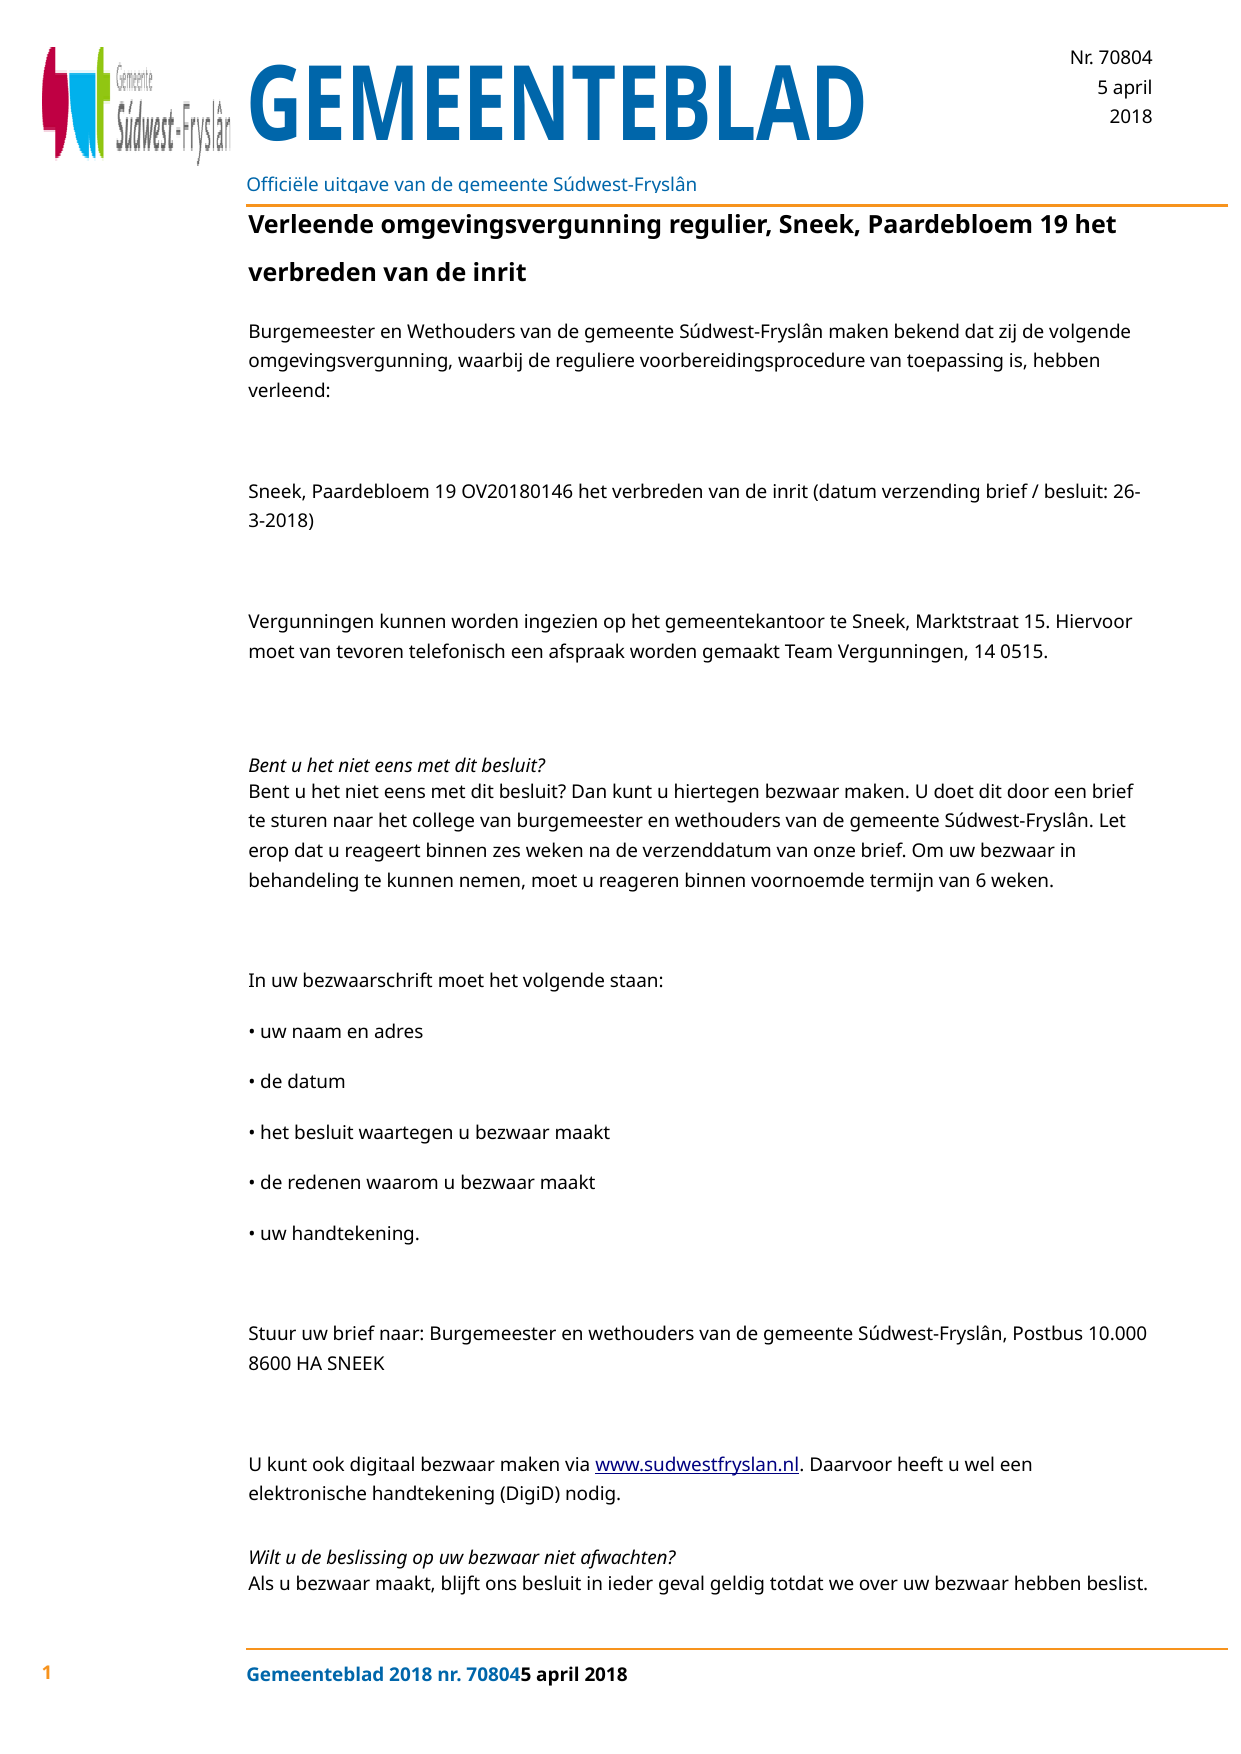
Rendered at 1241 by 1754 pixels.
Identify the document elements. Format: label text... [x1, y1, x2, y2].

text • het besluit waartegen u bezwaar maakt [248, 1119, 1152, 1144]
text Wilt u de beslissing op uw bezwaar niet afwachten? [248, 1544, 1152, 1570]
text Vergunningen kunnen worden ingezien op het gemeentekantoor te Sneek, Marktstraat 15. Hiervoor moet van tevoren telefonisch een afspraak worden gemaakt Team Vergunningen, 14 0515. [248, 608, 1152, 664]
text Verleende omgevingsvergunning regulier, Sneek, Paardebloem 19 het verbreden van de inrit [248, 207, 1152, 288]
text Stuur uw brief naar: Burgemeester en wethouders van de gemeente Súdwest-Fryslân, Postbus 10.000 8600 HA SNEEK [248, 1321, 1152, 1376]
text • uw naam en adres [248, 1018, 1152, 1044]
text In uw bezwaarschrift moet het volgende staan: [248, 968, 1152, 993]
text U kunt ook digitaal bezwaar maken via www.sudwestfryslan.nl. Daarvoor heeft u wel een elektronische handtekening (DigiD) nodig. [248, 1451, 1152, 1506]
text • uw handtekening. [248, 1220, 1152, 1245]
text Bent u het niet eens met dit besluit? Dan kunt u hiertegen bezwaar maken. U doet dit door een brief te sturen naar het college van burgemeester en wethouders van de gemeente Súdwest-Fryslân. Let erop dat u reageert binnen zes weken na de verzenddatum van onze brief. Om uw bezwaar in behandeling te kunnen nemen, moet u reageren binnen voornoemde termijn van 6 weken. [248, 778, 1152, 892]
text Burgemeester en Wethouders van de gemeente Súdwest-Fryslân maken bekend dat zij de volgende omgevingsvergunning, waarbij de reguliere voorbereidingsprocedure van toepassing is, hebben verleend: [248, 318, 1152, 403]
text Sneek, Paardebloem 19 OV20180146 het verbreden van de inrit (datum verzending brief / besluit: 26-3-2018) [248, 478, 1152, 533]
text • de datum [248, 1068, 1152, 1094]
text Als u bezwaar maakt, blijft ons besluit in ieder geval geldig totdat we over uw bezwaar hebben beslist. [248, 1570, 1152, 1596]
text • de redenen waarom u bezwaar maakt [248, 1169, 1152, 1195]
text Bent u het niet eens met dit besluit? [248, 752, 1152, 778]
picture [41, 47, 231, 172]
